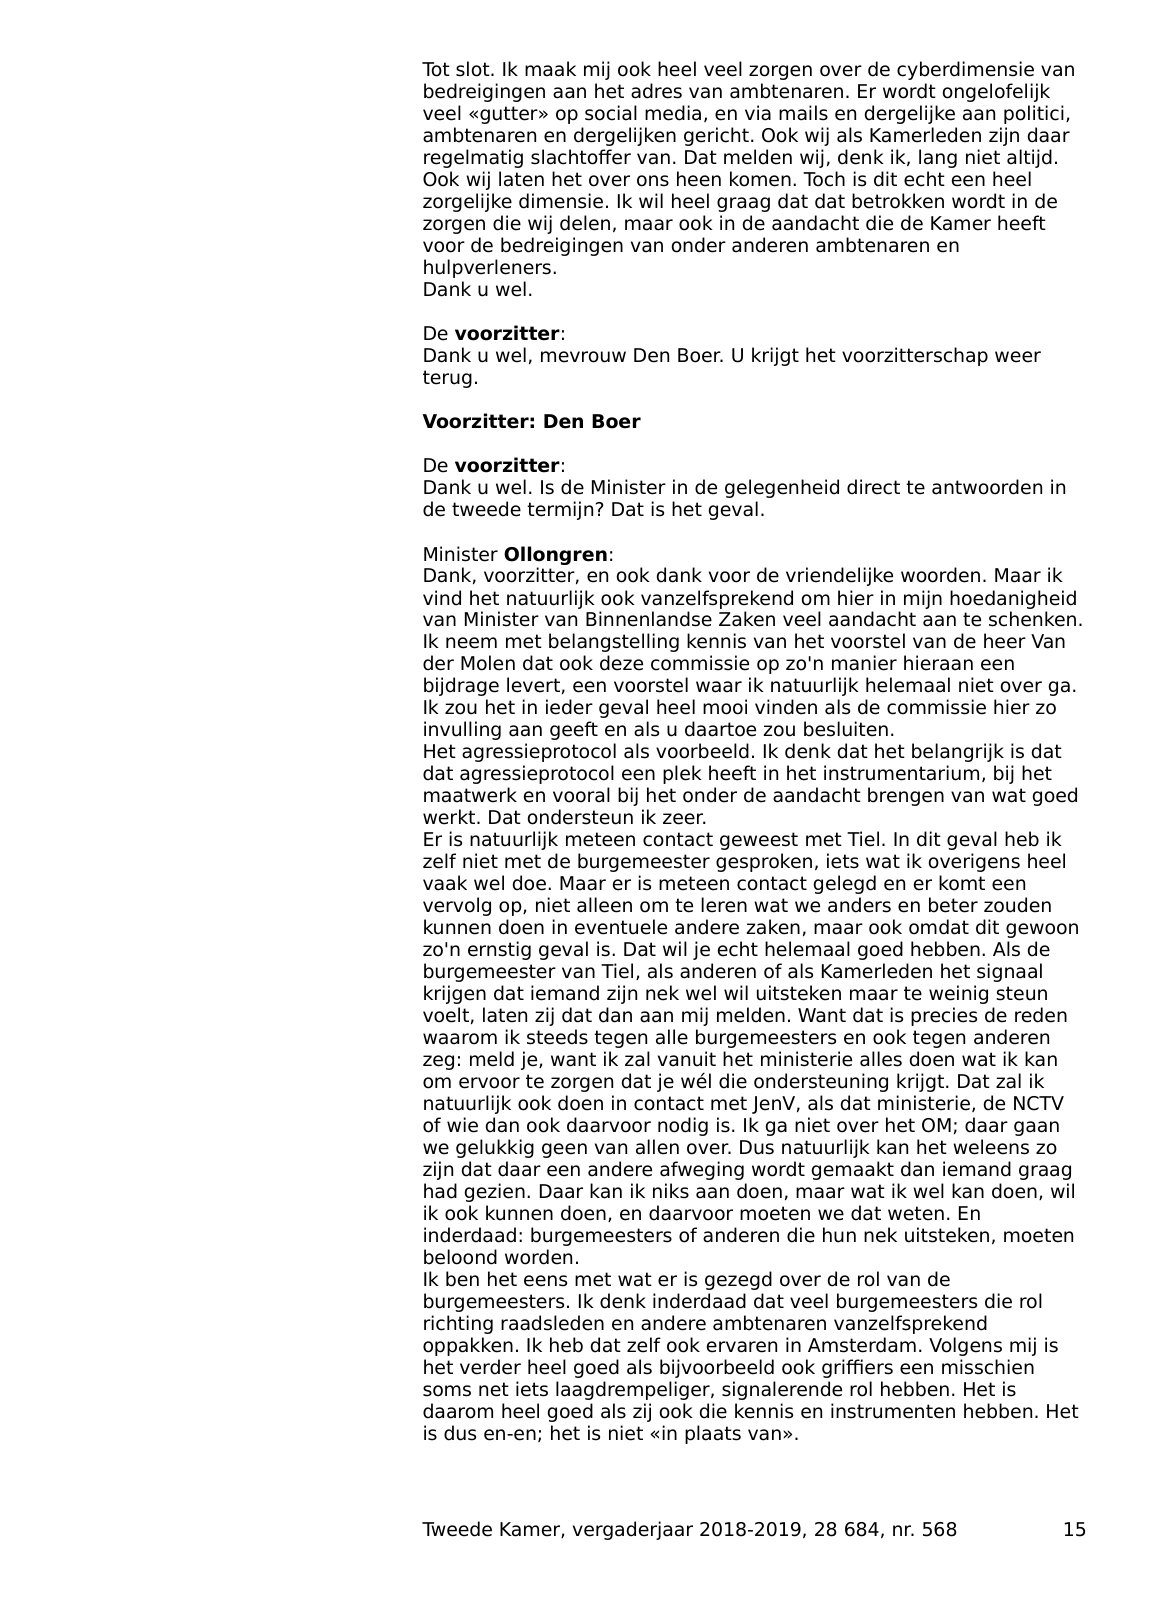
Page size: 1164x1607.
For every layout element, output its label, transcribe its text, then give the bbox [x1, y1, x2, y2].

subtitle Voorzitter: Den Boer [422, 411, 1087, 433]
text De voorzitter: [422, 323, 1087, 345]
text Dank u wel, mevrouw Den Boer. U krijgt het voorzitterschap weer terug. [422, 345, 1087, 389]
text Tot slot. Ik maak mij ook heel veel zorgen over de cyberdimensie van bedreigingen aan het adres van ambtenaren. Er wordt ongelofelijk veel «gutter» op social media, en via mails en dergelijke aan politici, ambtenaren en dergelijken gericht. Ook wij als Kamerleden zijn daar regelmatig slachtoffer van. Dat melden wij, denk ik, lang niet altijd. Ook wij laten het over ons heen komen. Toch is dit echt een heel zorgelijke dimensie. Ik wil heel graag dat dat betrokken wordt in de zorgen die wij delen, maar ook in de aandacht die de Kamer heeft voor de bedreigingen van onder anderen ambtenaren en hulpverleners. [422, 59, 1087, 279]
text De voorzitter: [422, 455, 1087, 477]
text Dank u wel. [422, 279, 1087, 301]
text Dank, voorzitter, en ook dank voor de vriendelijke woorden. Maar ik vind het natuurlijk ook vanzelfsprekend om hier in mijn hoedanigheid van Minister van Binnenlandse Zaken veel aandacht aan te schenken. Ik neem met belangstelling kennis van het voorstel van de heer Van der Molen dat ook deze commissie op zo'n manier hieraan een bijdrage levert, een voorstel waar ik natuurlijk helemaal niet over ga. Ik zou het in ieder geval heel mooi vinden als de commissie hier zo invulling aan geeft en als u daartoe zou besluiten. [422, 565, 1087, 741]
text Ik ben het eens met wat er is gezegd over de rol van de burgemeesters. Ik denk inderdaad dat veel burgemeesters die rol richting raadsleden en andere ambtenaren vanzelfsprekend oppakken. Ik heb dat zelf ook ervaren in Amsterdam. Volgens mij is het verder heel goed als bijvoorbeeld ook griffiers een misschien soms net iets laagdrempeliger, signalerende rol hebben. Het is daarom heel goed als zij ook die kennis en instrumenten hebben. Het is dus en-en; het is niet «in plaats van». [422, 1269, 1087, 1444]
text Er is natuurlijk meteen contact geweest met Tiel. In dit geval heb ik zelf niet met de burgemeester gesproken, iets wat ik overigens heel vaak wel doe. Maar er is meteen contact gelegd en er komt een vervolg op, niet alleen om te leren wat we anders en beter zouden kunnen doen in eventuele andere zaken, maar ook omdat dit gewoon zo'n ernstig geval is. Dat wil je echt helemaal goed hebben. Als de burgemeester van Tiel, als anderen of als Kamerleden het signaal krijgen dat iemand zijn nek wel wil uitsteken maar te weinig steun voelt, laten zij dat dan aan mij melden. Want dat is precies de reden waarom ik steeds tegen alle burgemeesters en ook tegen anderen zeg: meld je, want ik zal vanuit het ministerie alles doen wat ik kan om ervoor te zorgen dat je wél die ondersteuning krijgt. Dat zal ik natuurlijk ook doen in contact met JenV, als dat ministerie, de NCTV of wie dan ook daarvoor nodig is. Ik ga niet over het OM; daar gaan we gelukkig geen van allen over. Dus natuurlijk kan het weleens zo zijn dat daar een andere afweging wordt gemaakt dan iemand graag had gezien. Daar kan ik niks aan doen, maar wat ik wel kan doen, wil ik ook kunnen doen, en daarvoor moeten we dat weten. En inderdaad: burgemeesters of anderen die hun nek uitsteken, moeten beloond worden. [422, 829, 1087, 1269]
text Het agressieprotocol als voorbeeld. Ik denk dat het belangrijk is dat dat agressieprotocol een plek heeft in het instrumentarium, bij het maatwerk en vooral bij het onder de aandacht brengen van wat goed werkt. Dat ondersteun ik zeer. [422, 741, 1087, 829]
text Minister Ollongren: [422, 543, 1087, 565]
text Dank u wel. Is de Minister in de gelegenheid direct te antwoorden in de tweede termijn? Dat is het geval. [422, 477, 1087, 521]
